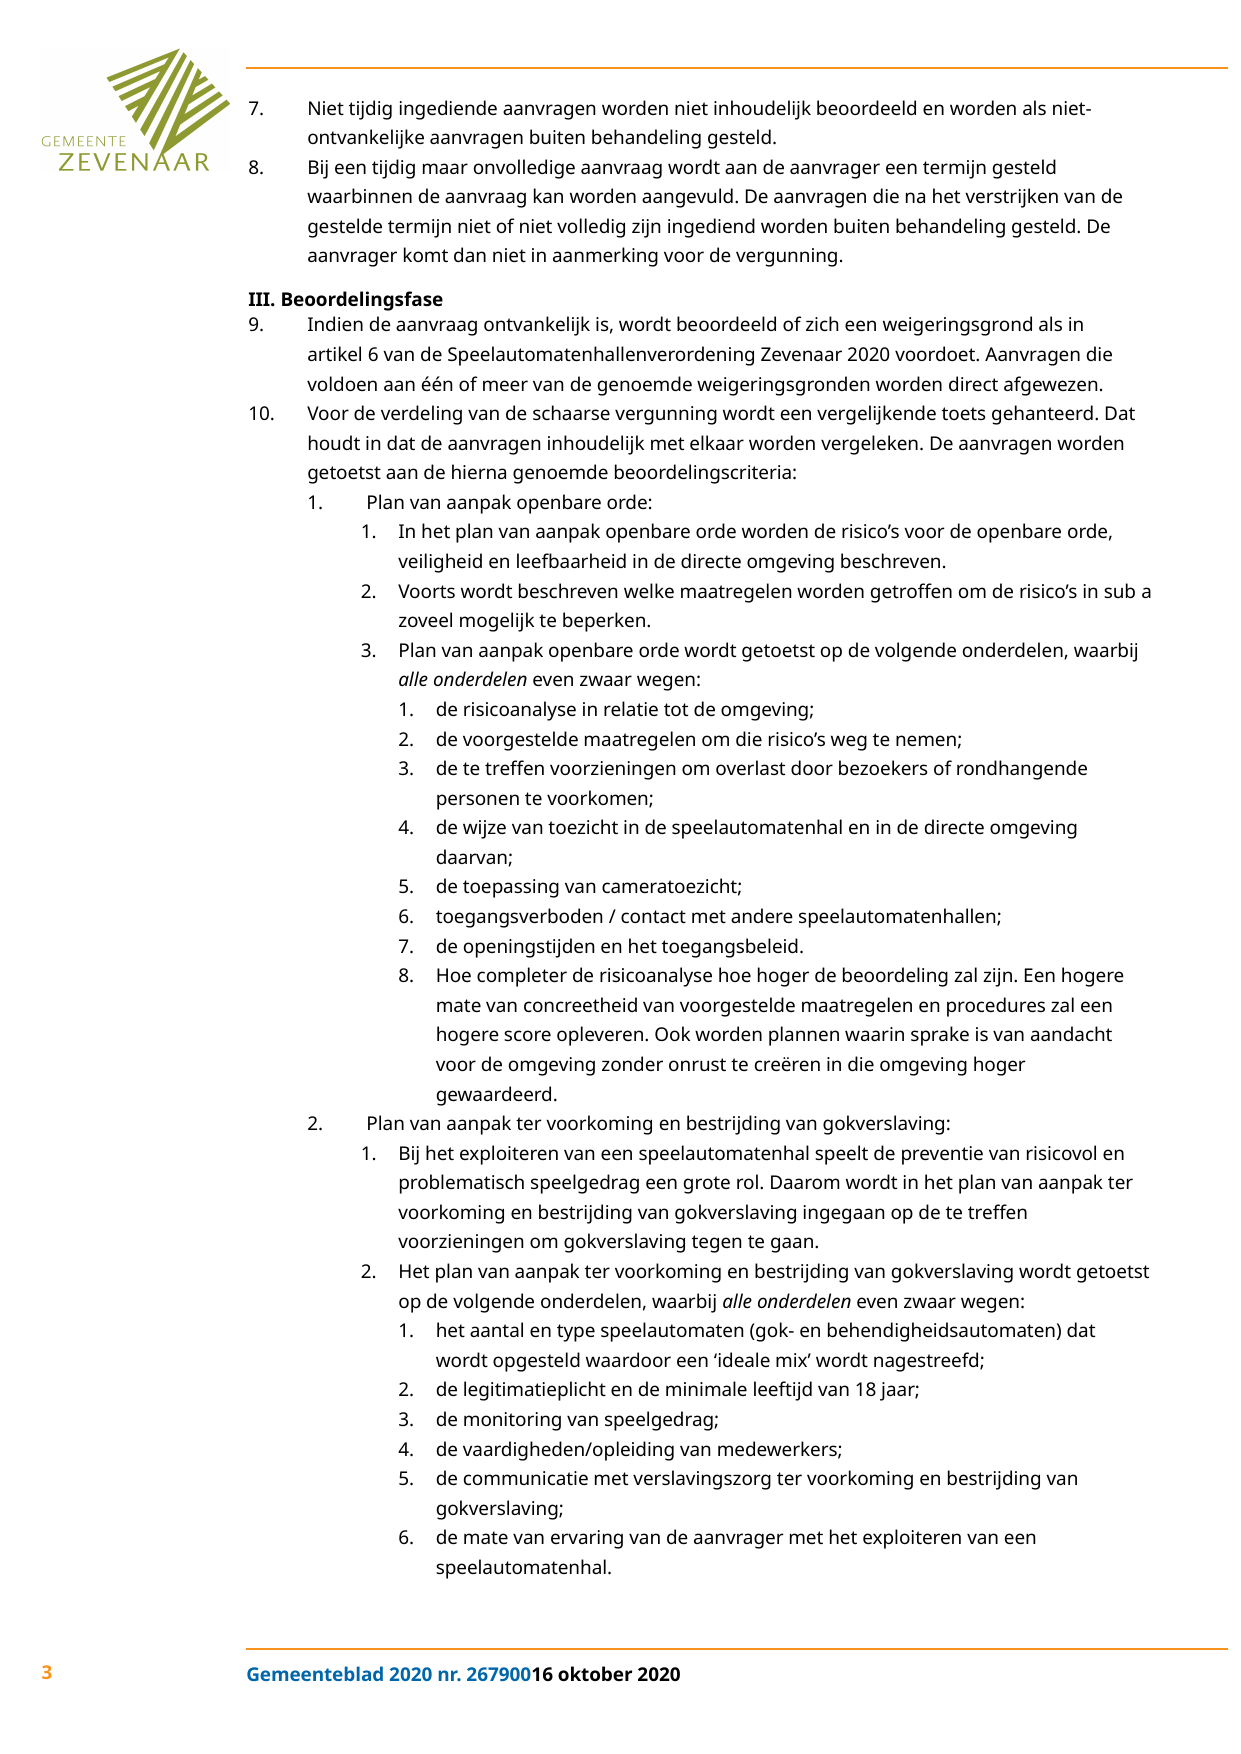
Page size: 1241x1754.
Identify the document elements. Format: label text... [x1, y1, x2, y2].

picture [41, 47, 231, 172]
list de risicoanalyse in relatie tot de omgeving; [398, 696, 1152, 722]
list het aantal en type speelautomaten (gok- en behendigheidsautomaten) dat wordt opgesteld waardoor een ‘ideale mix’ wordt nagestreefd; [398, 1317, 1152, 1373]
list de mate van ervaring van de aanvrager met het exploiteren van een speelautomatenhal. [398, 1524, 1152, 1580]
list Indien de aanvraag ontvankelijk is, wordt beoordeeld of zich een weigeringsgrond als in artikel 6 van de Speelautomatenhallenverordening Zevenaar 2020 voordoet. Aanvragen die voldoen aan één of meer van de genoemde weigeringsgronden worden direct afgewezen. [248, 312, 1152, 396]
list Plan van aanpak ter voorkoming en bestrijding van gokverslaving: [307, 1110, 1152, 1136]
list Het plan van aanpak ter voorkoming en bestrijding van gokverslaving wordt getoetst op de volgende onderdelen, waarbij alle onderdelen even zwaar wegen: [361, 1258, 1152, 1313]
list Plan van aanpak openbare orde: [307, 489, 1152, 515]
list Hoe completer de risicoanalyse hoe hoger de beoordeling zal zijn. Een hogere mate van concreetheid van voorgestelde maatregelen en procedures zal een hogere score opleveren. Ook worden plannen waarin sprake is van aandacht voor de omgeving zonder onrust te creëren in die omgeving hoger gewaardeerd. [398, 962, 1152, 1106]
list Niet tijdig ingediende aanvragen worden niet inhoudelijk beoordeeld en worden als niet-ontvankelijke aanvragen buiten behandeling gesteld. [248, 95, 1152, 150]
list de legitimatieplicht en de minimale leeftijd van 18 jaar; [398, 1377, 1152, 1402]
list toegangsverboden / contact met andere speelautomatenhallen; [398, 903, 1152, 929]
list Voor de verdeling van de schaarse vergunning wordt een vergelijkende toets gehanteerd. Dat houdt in dat de aanvragen inhoudelijk met elkaar worden vergeleken. De aanvragen worden getoetst aan de hierna genoemde beoordelingscriteria: [248, 400, 1152, 485]
text III. Beoordelingsfase [248, 286, 1152, 312]
list de te treffen voorzieningen om overlast door bezoekers of rondhangende personen te voorkomen; [398, 755, 1152, 811]
list Plan van aanpak openbare orde wordt getoetst op de volgende onderdelen, waarbij alle onderdelen even zwaar wegen: [361, 637, 1152, 692]
list Bij een tijdig maar onvolledige aanvraag wordt aan de aanvrager een termijn gesteld waarbinnen de aanvraag kan worden aangevuld. De aanvragen die na het verstrijken van de gestelde termijn niet of niet volledig zijn ingediend worden buiten behandeling gesteld. De aanvrager komt dan niet in aanmerking voor de vergunning. [248, 154, 1152, 268]
list de vaardigheden/opleiding van medewerkers; [398, 1436, 1152, 1461]
list de openingstijden en het toegangsbeleid. [398, 933, 1152, 958]
list de toepassing van cameratoezicht; [398, 874, 1152, 899]
list In het plan van aanpak openbare orde worden de risico’s voor de openbare orde, veiligheid en leefbaarheid in de directe omgeving beschreven. [361, 519, 1152, 574]
list Bij het exploiteren van een speelautomatenhal speelt de preventie van risicovol en problematisch speelgedrag een grote rol. Daarom wordt in het plan van aanpak ter voorkoming en bestrijding van gokverslaving ingegaan op de te treffen voorzieningen om gokverslaving tegen te gaan. [361, 1140, 1152, 1254]
list Voorts wordt beschreven welke maatregelen worden getroffen om de risico’s in sub a zoveel mogelijk te beperken. [361, 578, 1152, 633]
list de monitoring van speelgedrag; [398, 1406, 1152, 1432]
list de wijze van toezicht in de speelautomatenhal en in de directe omgeving daarvan; [398, 814, 1152, 870]
list de voorgestelde maatregelen om die risico’s weg te nemen; [398, 726, 1152, 751]
list de communicatie met verslavingszorg ter voorkoming en bestrijding van gokverslaving; [398, 1465, 1152, 1521]
